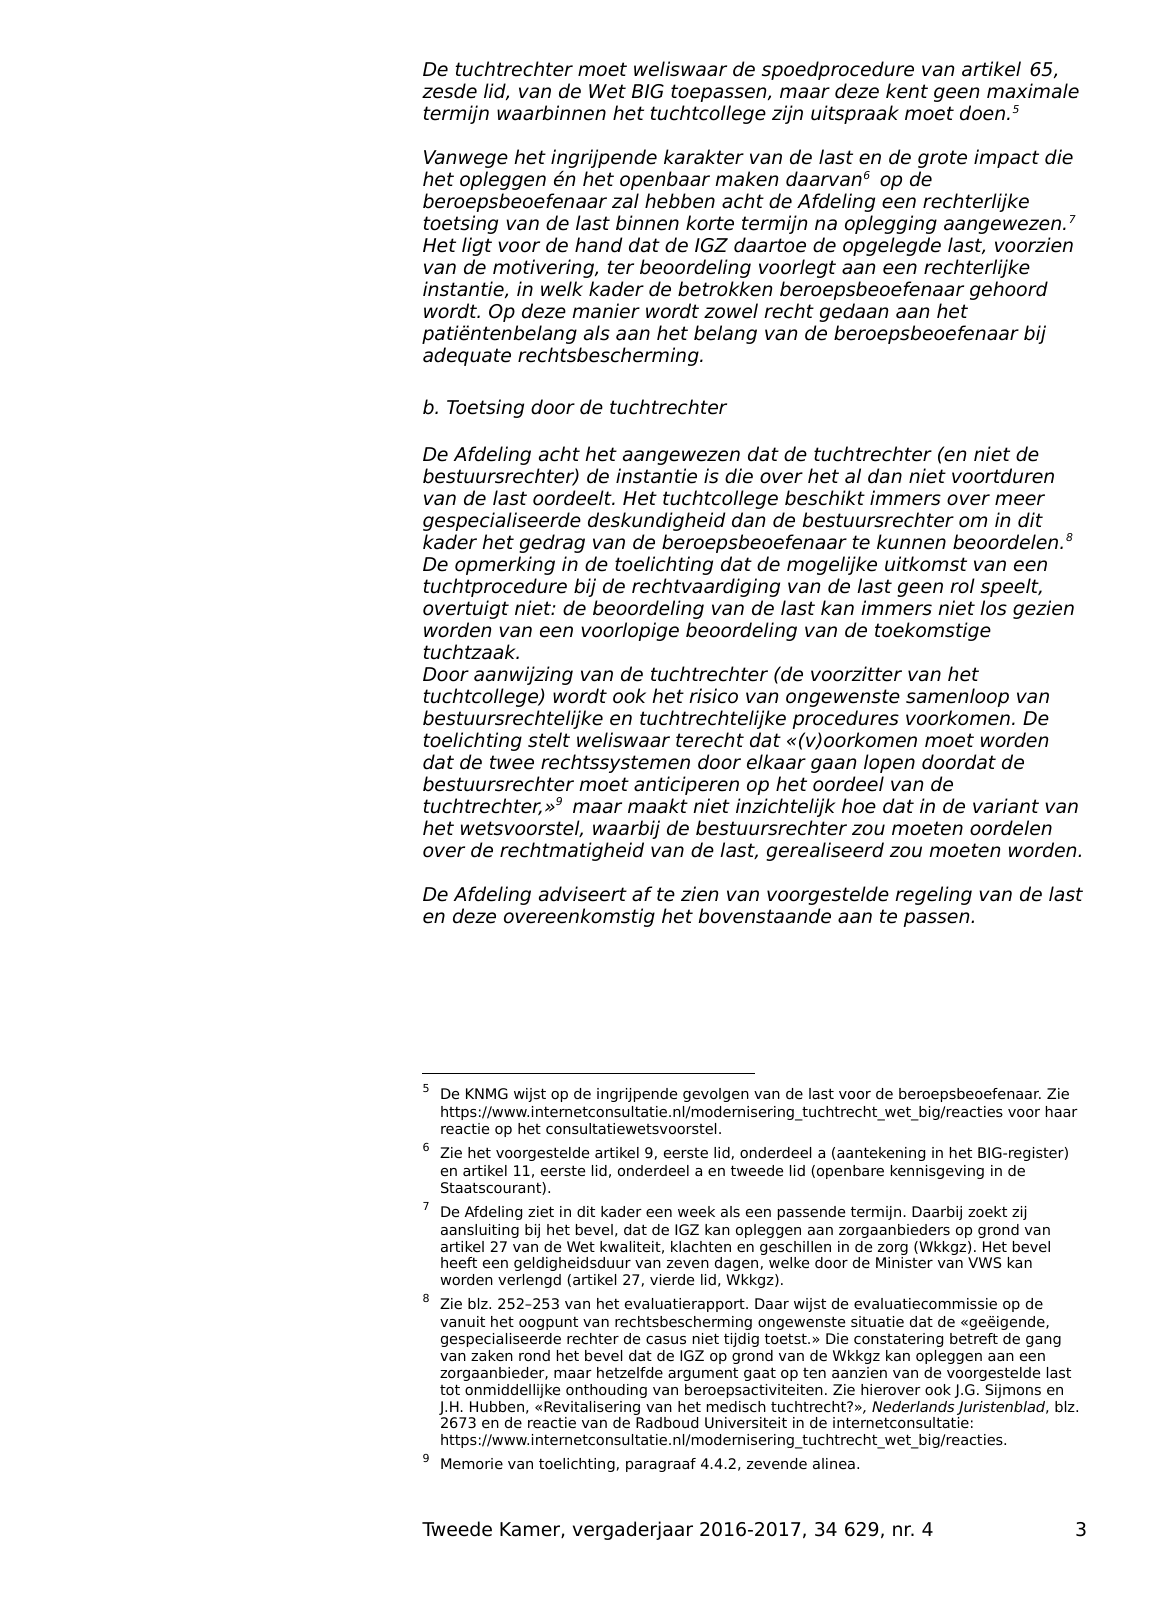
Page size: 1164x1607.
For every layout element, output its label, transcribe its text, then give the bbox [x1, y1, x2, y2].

text De Afdeling adviseert af te zien van voorgestelde regeling van de last en deze overeenkomstig het bovenstaande aan te passen. [422, 884, 1087, 928]
text De Afdeling ziet in dit kader een week als een passende termijn. Daarbij zoekt zij aansluiting bij het bevel, dat de IGZ kan opleggen aan zorgaanbieders op grond van artikel 27 van de Wet kwaliteit, klachten en geschillen in de zorg (Wkkgz). Het bevel heeft een geldigheidsduur van zeven dagen, welke door de Minister van VWS kan worden verlengd (artikel 27, vierde lid, Wkkgz). [422, 1200, 1087, 1289]
text Zie het voorgestelde artikel 9, eerste lid, onderdeel a (aantekening in het BIG-register) en artikel 11, eerste lid, onderdeel a en tweede lid (openbare kennisgeving in de Staatscourant). [422, 1141, 1087, 1197]
text De Afdeling acht het aangewezen dat de tuchtrechter (en niet de bestuursrechter) de instantie is die over het al dan niet voortduren van de last oordeelt. Het tuchtcollege beschikt immers over meer gespecialiseerde deskundigheid dan de bestuursrechter om in dit kader het gedrag van de beroepsbeoefenaar te kunnen beoordelen. De opmerking in de toelichting dat de mogelijke uitkomst van een tuchtprocedure bij de rechtvaardiging van de last geen rol speelt, overtuigt niet: de beoordeling van de last kan immers niet los gezien worden van een voorlopige beoordeling van de toekomstige tuchtzaak. [422, 444, 1087, 664]
text Memorie van toelichting, paragraaf 4.4.2, zevende alinea. [422, 1452, 1087, 1474]
text Vanwege het ingrijpende karakter van de last en de grote impact die het opleggen én het openbaar maken daarvan op de beroepsbeoefenaar zal hebben acht de Afdeling een rechterlijke toetsing van de last binnen korte termijn na oplegging aangewezen. Het ligt voor de hand dat de IGZ daartoe de opgelegde last, voorzien van de motivering, ter beoordeling voorlegt aan een rechterlijke instantie, in welk kader de betrokken beroepsbeoefenaar gehoord wordt. Op deze manier wordt zowel recht gedaan aan het patiëntenbelang als aan het belang van de beroepsbeoefenaar bij adequate rechtsbescherming. [422, 147, 1087, 367]
text De KNMG wijst op de ingrijpende gevolgen van de last voor de beroepsbeoefenaar. Zie https://www.internetconsultatie.nl/modernisering_tuchtrecht_wet_big/reacties voor haar reactie op het consultatiewetsvoorstel. [422, 1082, 1087, 1138]
text Door aanwijzing van de tuchtrechter (de voorzitter van het tuchtcollege) wordt ook het risico van ongewenste samenloop van bestuursrechtelijke en tuchtrechtelijke procedures voorkomen. De toelichting stelt weliswaar terecht dat «(v)oorkomen moet worden dat de twee rechtssystemen door elkaar gaan lopen doordat de bestuursrechter moet anticiperen op het oordeel van de tuchtrechter,» maar maakt niet inzichtelijk hoe dat in de variant van het wetsvoorstel, waarbij de bestuursrechter zou moeten oordelen over de rechtmatigheid van de last, gerealiseerd zou moeten worden. [422, 664, 1087, 862]
text Zie blz. 252–253 van het evaluatierapport. Daar wijst de evaluatiecommissie op de vanuit het oogpunt van rechtsbescherming ongewenste situatie dat de «geëigende, gespecialiseerde rechter de casus niet tijdig toetst.» Die constatering betreft de gang van zaken rond het bevel dat de IGZ op grond van de Wkkgz kan opleggen aan een zorgaanbieder, maar hetzelfde argument gaat op ten aanzien van de voorgestelde last tot onmiddellijke onthouding van beroepsactiviteiten. Zie hierover ook J.G. Sijmons en J.H. Hubben, «Revitalisering van het medisch tuchtrecht?», Nederlands Juristenblad, blz. 2673 en de reactie van de Radboud Universiteit in de internetconsultatie: https://www.internetconsultatie.nl/modernisering_tuchtrecht_wet_big/reacties. [422, 1292, 1087, 1449]
text De tuchtrechter moet weliswaar de spoedprocedure van artikel 65, zesde lid, van de Wet BIG toepassen, maar deze kent geen maximale termijn waarbinnen het tuchtcollege zijn uitspraak moet doen. [422, 59, 1087, 125]
subtitle b. Toetsing door de tuchtrechter [422, 397, 1087, 419]
